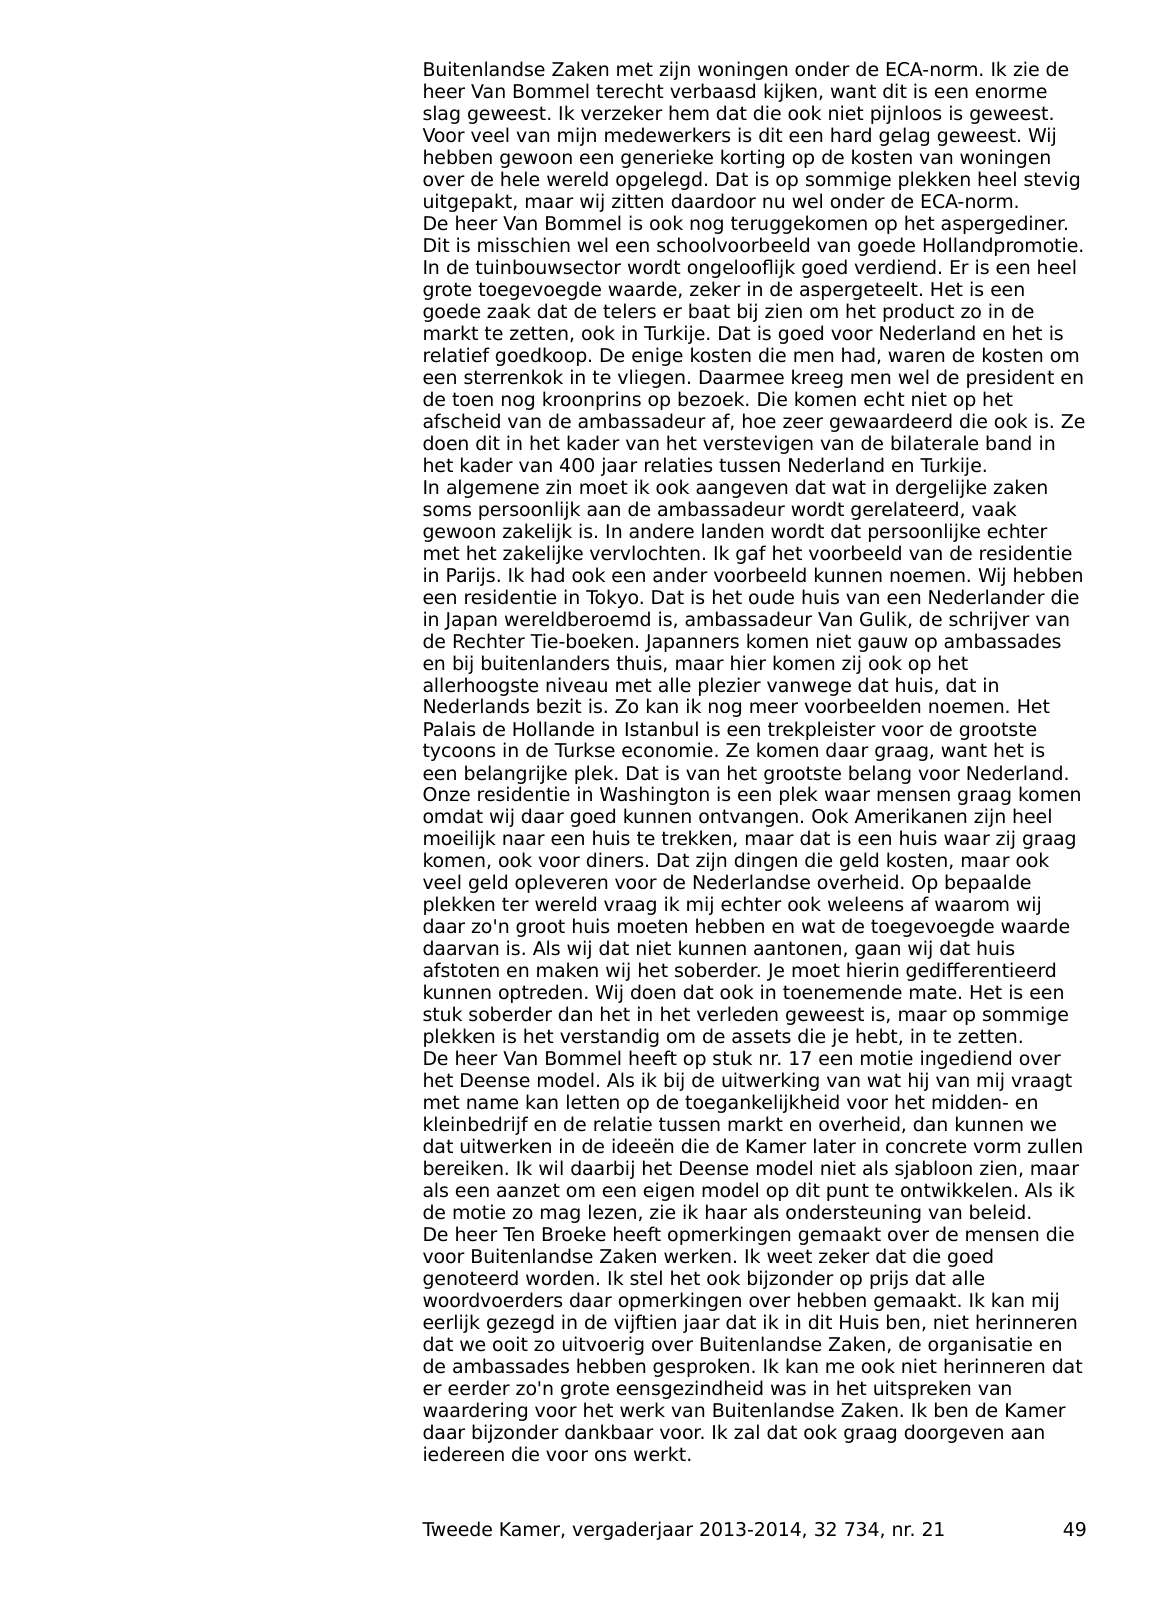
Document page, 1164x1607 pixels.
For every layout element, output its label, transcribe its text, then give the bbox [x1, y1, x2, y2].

text Buitenlandse Zaken met zijn woningen onder de ECA-norm. Ik zie de heer Van Bommel terecht verbaasd kijken, want dit is een enorme slag geweest. Ik verzeker hem dat die ook niet pijnloos is geweest. Voor veel van mijn medewerkers is dit een hard gelag geweest. Wij hebben gewoon een generieke korting op de kosten van woningen over de hele wereld opgelegd. Dat is op sommige plekken heel stevig uitgepakt, maar wij zitten daardoor nu wel onder de ECA-norm. [422, 59, 1087, 213]
text In algemene zin moet ik ook aangeven dat wat in dergelijke zaken soms persoonlijk aan de ambassadeur wordt gerelateerd, vaak gewoon zakelijk is. In andere landen wordt dat persoonlijke echter met het zakelijke vervlochten. Ik gaf het voorbeeld van de residentie in Parijs. Ik had ook een ander voorbeeld kunnen noemen. Wij hebben een residentie in Tokyo. Dat is het oude huis van een Nederlander die in Japan wereldberoemd is, ambassadeur Van Gulik, de schrijver van de Rechter Tie-boeken. Japanners komen niet gauw op ambassades en bij buitenlanders thuis, maar hier komen zij ook op het allerhoogste niveau met alle plezier vanwege dat huis, dat in Nederlands bezit is. Zo kan ik nog meer voorbeelden noemen. Het Palais de Hollande in Istanbul is een trekpleister voor de grootste tycoons in de Turkse economie. Ze komen daar graag, want het is een belangrijke plek. Dat is van het grootste belang voor Nederland. Onze residentie in Washington is een plek waar mensen graag komen omdat wij daar goed kunnen ontvangen. Ook Amerikanen zijn heel moeilijk naar een huis te trekken, maar dat is een huis waar zij graag komen, ook voor diners. Dat zijn dingen die geld kosten, maar ook veel geld opleveren voor de Nederlandse overheid. Op bepaalde plekken ter wereld vraag ik mij echter ook weleens af waarom wij daar zo'n groot huis moeten hebben en wat de toegevoegde waarde daarvan is. Als wij dat niet kunnen aantonen, gaan wij dat huis afstoten en maken wij het soberder. Je moet hierin gedifferentieerd kunnen optreden. Wij doen dat ook in toenemende mate. Het is een stuk soberder dan het in het verleden geweest is, maar op sommige plekken is het verstandig om de assets die je hebt, in te zetten. [422, 477, 1087, 1048]
text De heer Van Bommel is ook nog teruggekomen op het aspergediner. Dit is misschien wel een schoolvoorbeeld van goede Hollandpromotie. In de tuinbouwsector wordt ongelooflijk goed verdiend. Er is een heel grote toegevoegde waarde, zeker in de aspergeteelt. Het is een goede zaak dat de telers er baat bij zien om het product zo in de markt te zetten, ook in Turkije. Dat is goed voor Nederland en het is relatief goedkoop. De enige kosten die men had, waren de kosten om een sterrenkok in te vliegen. Daarmee kreeg men wel de president en de toen nog kroonprins op bezoek. Die komen echt niet op het afscheid van de ambassadeur af, hoe zeer gewaardeerd die ook is. Ze doen dit in het kader van het verstevigen van de bilaterale band in het kader van 400 jaar relaties tussen Nederland en Turkije. [422, 213, 1087, 477]
text De heer Van Bommel heeft op stuk nr. 17 een motie ingediend over het Deense model. Als ik bij de uitwerking van wat hij van mij vraagt met name kan letten op de toegankelijkheid voor het midden- en kleinbedrijf en de relatie tussen markt en overheid, dan kunnen we dat uitwerken in de ideeën die de Kamer later in concrete vorm zullen bereiken. Ik wil daarbij het Deense model niet als sjabloon zien, maar als een aanzet om een eigen model op dit punt te ontwikkelen. Als ik de motie zo mag lezen, zie ik haar als ondersteuning van beleid. [422, 1048, 1087, 1224]
text De heer Ten Broeke heeft opmerkingen gemaakt over de mensen die voor Buitenlandse Zaken werken. Ik weet zeker dat die goed genoteerd worden. Ik stel het ook bijzonder op prijs dat alle woordvoerders daar opmerkingen over hebben gemaakt. Ik kan mij eerlijk gezegd in de vijftien jaar dat ik in dit Huis ben, niet herinneren dat we ooit zo uitvoerig over Buitenlandse Zaken, de organisatie en de ambassades hebben gesproken. Ik kan me ook niet herinneren dat er eerder zo'n grote eensgezindheid was in het uitspreken van waardering voor het werk van Buitenlandse Zaken. Ik ben de Kamer daar bijzonder dankbaar voor. Ik zal dat ook graag doorgeven aan iedereen die voor ons werkt. [422, 1224, 1087, 1466]
